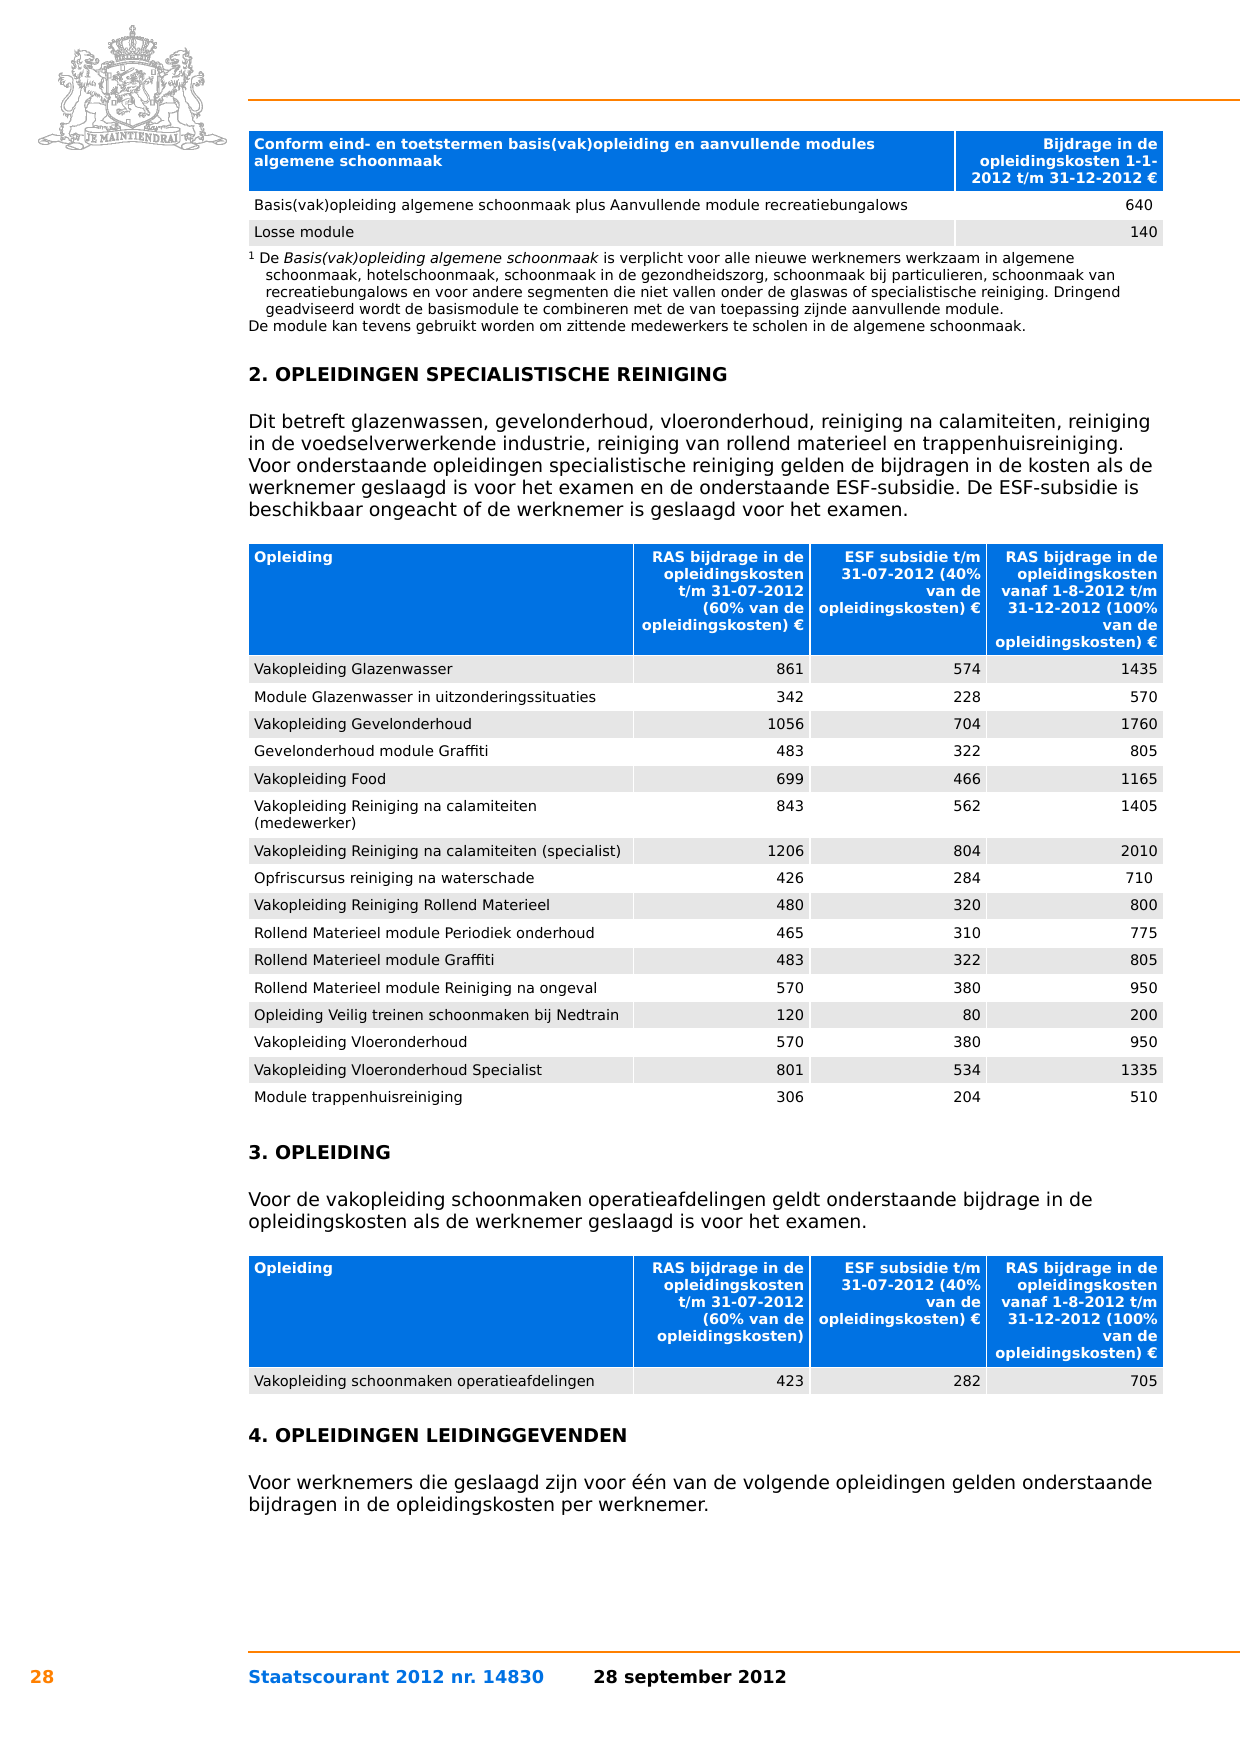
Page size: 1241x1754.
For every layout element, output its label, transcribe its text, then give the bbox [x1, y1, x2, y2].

table_cell 800 [987, 893, 1163, 919]
table_cell 380 [811, 1030, 986, 1056]
table_cell 480 [634, 893, 809, 919]
table_cell 570 [634, 975, 809, 1001]
table_cell 950 [987, 1030, 1163, 1056]
text Voor werknemers die geslaagd zijn voor één van de volgende opleidingen gelden onderstaande bijdragen in de opleidingskosten per werknemer. [248, 1472, 1163, 1516]
table_cell 950 [987, 975, 1163, 1001]
table_cell 570 [634, 1030, 809, 1056]
table_cell 510 [987, 1084, 1163, 1111]
table_cell 705 [987, 1368, 1163, 1394]
table_cell 574 [811, 656, 986, 683]
table_cell 1335 [987, 1057, 1163, 1083]
table_cell 534 [811, 1057, 986, 1083]
picture [38, 25, 227, 150]
table_cell Module trappenhuisreiniging [249, 1084, 633, 1111]
table_cell 282 [811, 1368, 986, 1394]
table_cell 1435 [987, 656, 1163, 683]
subtitle 2. OPLEIDINGEN SPECIALISTISCHE REINIGING [248, 364, 1163, 386]
table_cell Module Glazenwasser in uitzonderingssituaties [249, 684, 633, 710]
text Dit betreft glazenwassen, gevelonderhoud, vloeronderhoud, reiniging na calamiteiten, reiniging in de voedselverwerkende industrie, reiniging van rollend materieel en trappenhuisreiniging. [248, 411, 1163, 455]
table_cell 710 [987, 865, 1163, 892]
table_cell Opleiding Veilig treinen schoonmaken bij Nedtrain [249, 1002, 633, 1028]
table_cell 380 [811, 975, 986, 1001]
table_cell 310 [811, 920, 986, 946]
table_cell 805 [987, 739, 1163, 765]
table_cell 228 [811, 684, 986, 710]
table_cell Vakopleiding Glazenwasser [249, 656, 633, 683]
table_cell Rollend Materieel module Reiniging na ongeval [249, 975, 633, 1001]
table_cell 805 [987, 948, 1163, 974]
table_cell 843 [634, 794, 809, 837]
table_cell 801 [634, 1057, 809, 1083]
table_cell Vakopleiding schoonmaken operatieafdelingen [249, 1368, 633, 1394]
table_cell 483 [634, 948, 809, 974]
table_header RAS bijdrage in de opleidingskosten vanaf 1-8-2012 t/m 31-12-2012 (100% van de opleidingskosten) € [987, 1256, 1163, 1367]
table_cell Rollend Materieel module Periodiek onderhoud [249, 920, 633, 946]
table_cell 284 [811, 865, 986, 892]
table_cell 1056 [634, 711, 809, 738]
table_cell 861 [634, 656, 809, 683]
table_cell 1 De Basis(vak)opleiding algemene schoonmaak is verplicht voor alle nieuwe werknemers werkzaam in algemene schoonmaak, hotelschoonmaak, schoonmaak in de gezondheidszorg, schoonmaak bij particulieren, schoonmaak van recreatiebungalows en voor andere segmenten die niet vallen onder de glaswas of specialistische reiniging. Dringend geadviseerd wordt de basismodule te combineren met de van toepassing zijnde aanvullende module. De module kan tevens gebruikt worden om zittende medewerkers te scholen in de algemene schoonmaak. [248, 247, 1163, 334]
table_cell Rollend Materieel module Graffiti [249, 948, 633, 974]
table_cell Vakopleiding Vloeronderhoud Specialist [249, 1057, 633, 1083]
table_cell 426 [634, 865, 809, 892]
table_cell 140 [956, 220, 1163, 246]
table_cell 640 [956, 192, 1163, 219]
table_cell 775 [987, 920, 1163, 946]
table_cell 1165 [987, 766, 1163, 792]
table_cell 1760 [987, 711, 1163, 738]
table_cell Gevelonderhoud module Graffiti [249, 739, 633, 765]
table_cell 120 [634, 1002, 809, 1028]
table_header Opleiding [249, 1256, 633, 1367]
table_cell Basis(vak)opleiding algemene schoonmaak plus Aanvullende module recreatiebungalows [249, 192, 954, 219]
table_cell Vakopleiding Reiniging Rollend Materieel [249, 893, 633, 919]
table_cell Vakopleiding Reiniging na calamiteiten (specialist) [249, 838, 633, 864]
table_cell 570 [987, 684, 1163, 710]
table_cell 423 [634, 1368, 809, 1394]
table_cell 200 [987, 1002, 1163, 1028]
table_cell 342 [634, 684, 809, 710]
table_cell 80 [811, 1002, 986, 1028]
table_cell 699 [634, 766, 809, 792]
table_cell Vakopleiding Reiniging na calamiteiten (medewerker) [249, 794, 633, 837]
table_cell 562 [811, 794, 986, 837]
table_cell 804 [811, 838, 986, 864]
table_cell 1405 [987, 794, 1163, 837]
text Voor de vakopleiding schoonmaken operatieafdelingen geldt onderstaande bijdrage in de opleidingskosten als de werknemer geslaagd is voor het examen. [248, 1189, 1163, 1233]
table_cell 466 [811, 766, 986, 792]
text Voor onderstaande opleidingen specialistische reiniging gelden de bijdragen in de kosten als de werknemer geslaagd is voor het examen en de onderstaande ESF-subsidie. De ESF-subsidie is beschikbaar ongeacht of de werknemer is geslaagd voor het examen. [248, 455, 1163, 521]
table_cell 204 [811, 1084, 986, 1111]
table_cell 465 [634, 920, 809, 946]
table_header Opleiding [249, 544, 633, 655]
table_cell 1206 [634, 838, 809, 864]
table_cell 306 [634, 1084, 809, 1111]
table_header ESF subsidie t/m 31-07-2012 (40% van de opleidingskosten) € [811, 1256, 986, 1367]
subtitle 3. OPLEIDING [248, 1142, 1163, 1164]
table_header RAS bijdrage in de opleidingskosten vanaf 1-8-2012 t/m 31-12-2012 (100% van de opleidingskosten) € [987, 544, 1163, 655]
table_cell Vakopleiding Food [249, 766, 633, 792]
table_cell 483 [634, 739, 809, 765]
table_header Bijdrage in de opleidingskosten 1-1-2012 t/m 31-12-2012 € [956, 131, 1163, 191]
table_cell 2010 [987, 838, 1163, 864]
table_cell Vakopleiding Vloeronderhoud [249, 1030, 633, 1056]
table_cell 322 [811, 739, 986, 765]
table_header RAS bijdrage in de opleidingskosten t/m 31-07-2012 (60% van de opleidingskosten) [634, 1256, 809, 1367]
table_cell 322 [811, 948, 986, 974]
table_header RAS bijdrage in de opleidingskosten t/m 31-07-2012 (60% van de opleidingskosten) € [634, 544, 809, 655]
table_header Conform eind- en toetstermen basis(vak)opleiding en aanvullende modules algemene schoonmaak [249, 131, 954, 191]
table_cell 320 [811, 893, 986, 919]
table_cell Vakopleiding Gevelonderhoud [249, 711, 633, 738]
table_cell 704 [811, 711, 986, 738]
table_cell Losse module [249, 220, 954, 246]
table_header ESF subsidie t/m 31-07-2012 (40% van de opleidingskosten) € [811, 544, 986, 655]
table_cell Opfriscursus reiniging na waterschade [249, 865, 633, 892]
subtitle 4. OPLEIDINGEN LEIDINGGEVENDEN [248, 1425, 1163, 1447]
